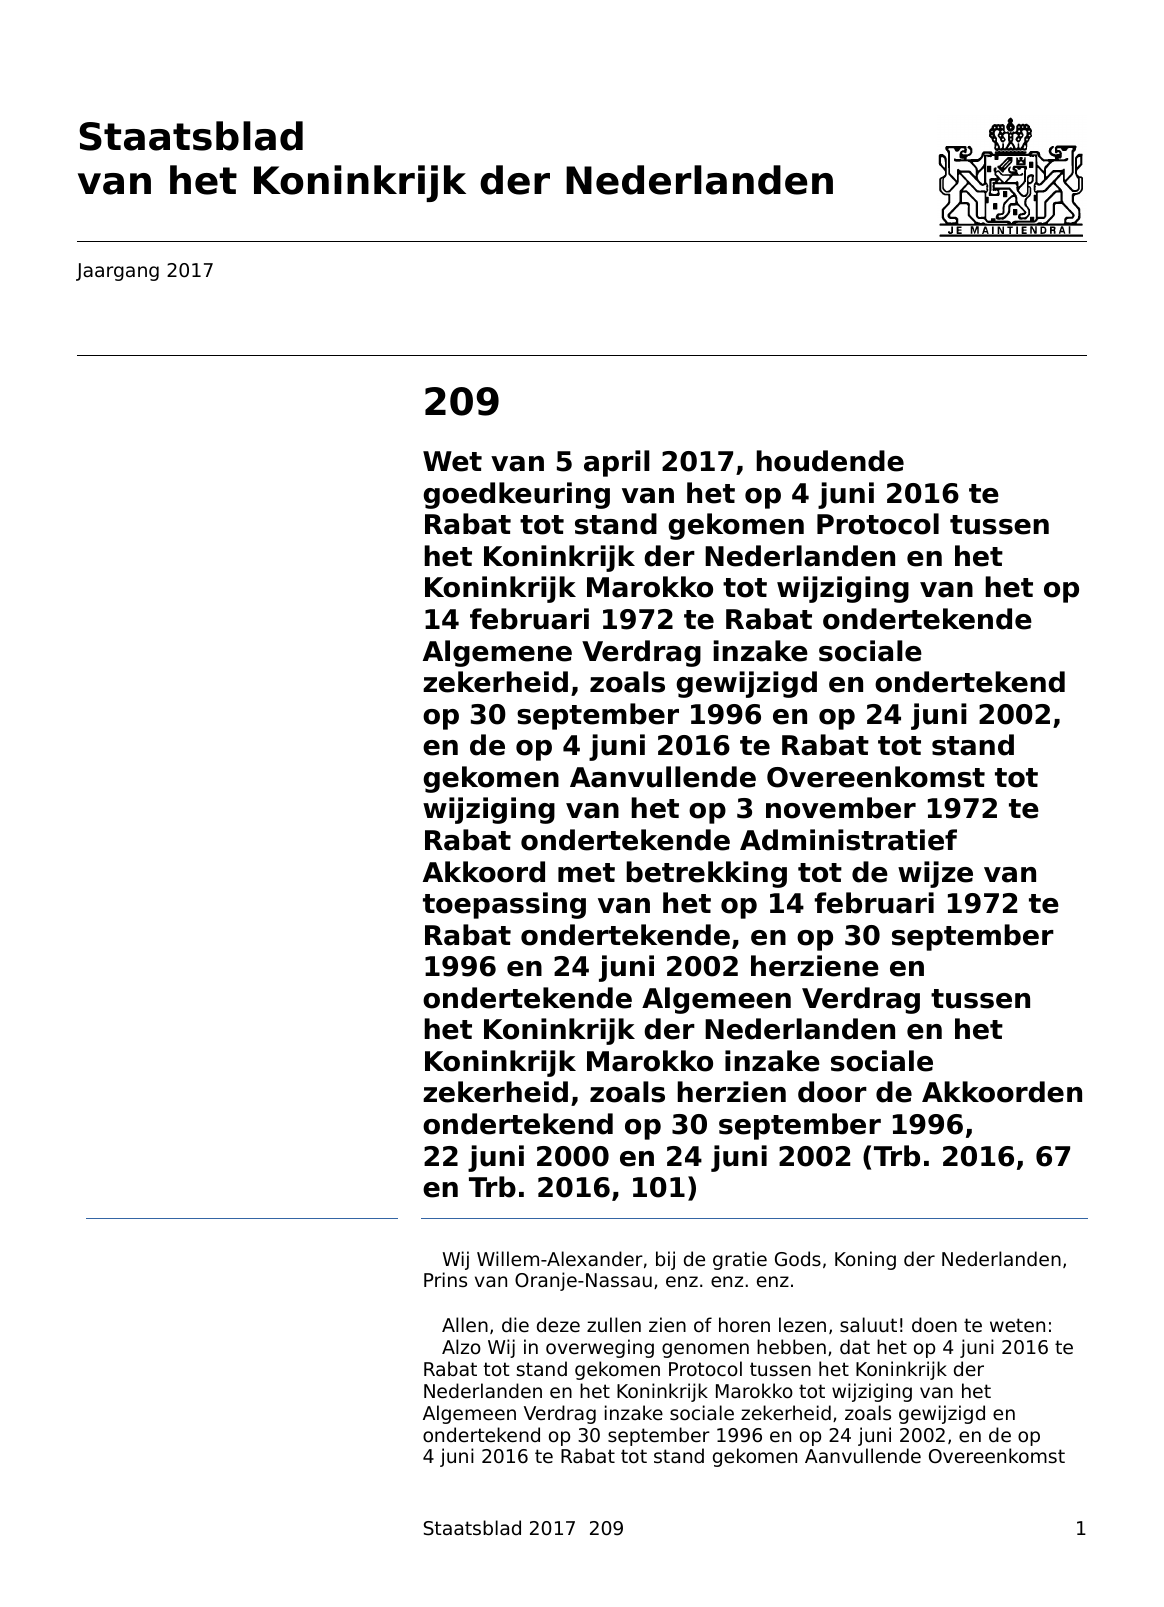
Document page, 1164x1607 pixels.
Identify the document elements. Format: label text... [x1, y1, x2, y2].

text Wij Willem-Alexander, bij de gratie Gods, Koning der Nederlanden, Prins van Oranje-Nassau, enz. enz. enz. [422, 1248, 1087, 1292]
table_header [886, 100, 1087, 241]
text Alzo Wij in overweging genomen hebben, dat het op 4 juni 2016 te Rabat tot stand gekomen Protocol tussen het Koninkrijk der Nederlanden en het Koninkrijk Marokko tot wijziging van het Algemeen Verdrag inzake sociale zekerheid, zoals gewijzigd en ondertekend op 30 september 1996 en op 24 juni 2002, en de op 4 juni 2016 te Rabat tot stand gekomen Aanvullende Overeenkomst [422, 1337, 1087, 1468]
text Allen, die deze zullen zien of horen lezen, saluut! doen te weten: [422, 1314, 1087, 1337]
text Wet van 5 april 2017, houdende goedkeuring van het op 4 juni 2016 te Rabat tot stand gekomen Protocol tussen het Koninkrijk der Nederlanden en het Koninkrijk Marokko tot wijziging van het op 14 februari 1972 te Rabat ondertekende Algemene Verdrag inzake sociale zekerheid, zoals gewijzigd en ondertekend op 30 september 1996 en op 24 juni 2002, en de op 4 juni 2016 te Rabat tot stand gekomen Aanvullende Overeenkomst tot wijziging van het op 3 november 1972 te Rabat ondertekende Administratief Akkoord met betrekking tot de wijze van toepassing van het op 14 februari 1972 te Rabat ondertekende, en op 30 september 1996 en 24 juni 2002 herziene en ondertekende Algemeen Verdrag tussen het Koninkrijk der Nederlanden en het Koninkrijk Marokko inzake sociale zekerheid, zoals herzien door de Akkoorden ondertekend op 30 september 1996, 22 juni 2000 en 24 juni 2002 (Trb. 2016, 67 en Trb. 2016, 101) [422, 447, 1087, 1204]
subtitle 209 [422, 381, 1087, 424]
table_header Staatsblad van het Koninkrijk der Nederlanden [77, 100, 886, 241]
picture [936, 115, 1087, 240]
table_cell Jaargang 2017 [77, 242, 1087, 355]
